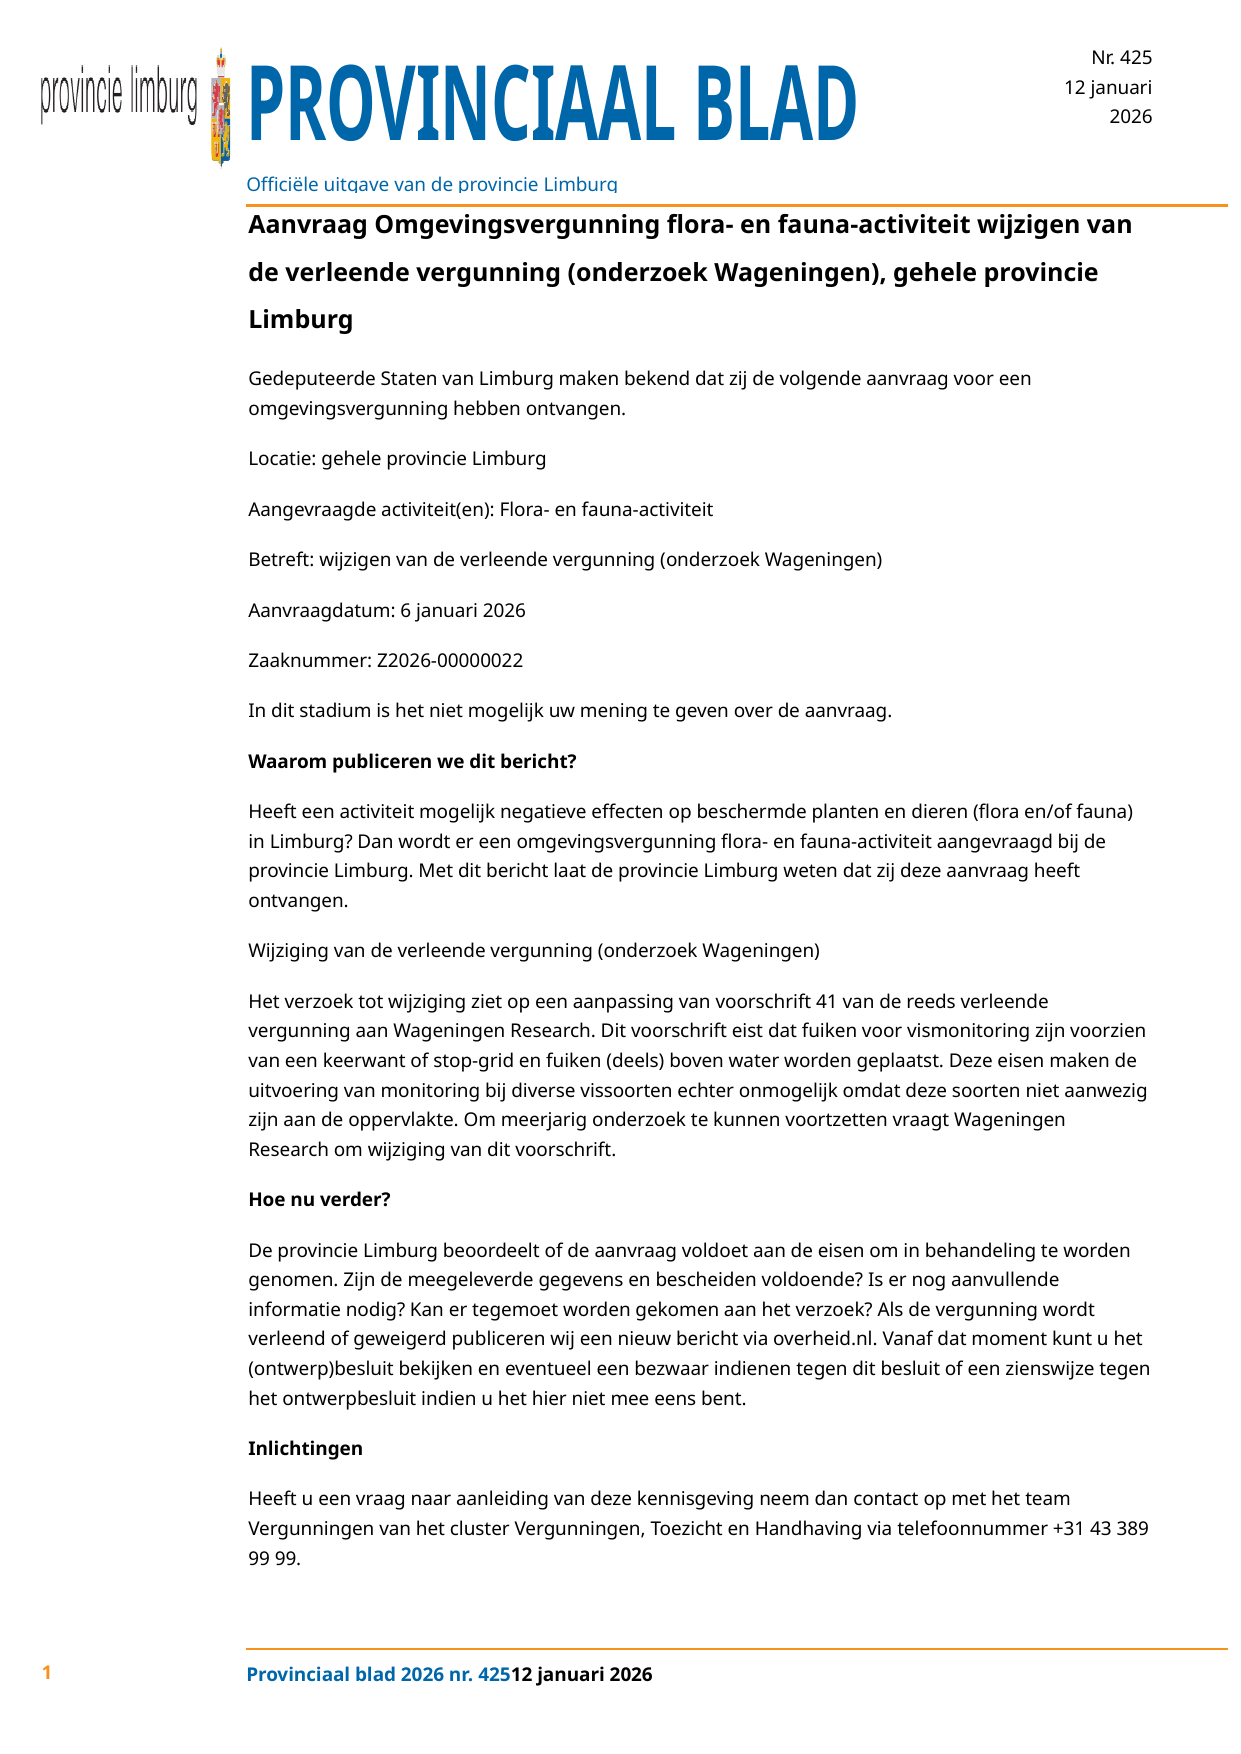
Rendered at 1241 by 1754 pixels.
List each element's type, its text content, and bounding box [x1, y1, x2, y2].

text Aanvraag Omgevingsvergunning flora- en fauna-activiteit wijzigen van de verleende vergunning (onderzoek Wageningen), gehele provincie Limburg [248, 207, 1152, 336]
text Waarom publiceren we dit bericht? [248, 748, 1152, 774]
text Gedeputeerde Staten van Limburg maken bekend dat zij de volgende aanvraag voor een omgevingsvergunning hebben ontvangen. [248, 366, 1152, 421]
text Aanvraagdatum: 6 januari 2026 [248, 597, 1152, 622]
text Inlichtingen [248, 1435, 1152, 1461]
text Locatie: gehele provincie Limburg [248, 446, 1152, 471]
text Wijziging van de verleende vergunning (onderzoek Wageningen) [248, 938, 1152, 963]
picture [41, 47, 231, 172]
text In dit stadium is het niet mogelijk uw mening te geven over de aanvraag. [248, 698, 1152, 723]
text Aangevraagde activiteit(en): Flora- en fauna-activiteit [248, 496, 1152, 522]
text Zaaknummer: Z2026-00000022 [248, 647, 1152, 673]
text Hoe nu verder? [248, 1186, 1152, 1212]
text Het verzoek tot wijziging ziet op een aanpassing van voorschrift 41 van de reeds verleende vergunning aan Wageningen Research. Dit voorschrift eist dat fuiken voor vismonitoring zijn voorzien van een keerwant of stop-grid en fuiken (deels) boven water worden geplaatst. Deze eisen maken de uitvoering van monitoring bij diverse vissoorten echter onmogelijk omdat deze soorten niet aanwezig zijn aan de oppervlakte. Om meerjarig onderzoek te kunnen voortzetten vraagt Wageningen Research om wijziging van dit voorschrift. [248, 988, 1152, 1162]
text Heeft u een vraag naar aanleiding van deze kennisgeving neem dan contact op met het team Vergunningen van het cluster Vergunningen, Toezicht en Handhaving via telefoonnummer +31 43 389 99 99. [248, 1486, 1152, 1570]
text De provincie Limburg beoordeelt of de aanvraag voldoet aan de eisen om in behandeling te worden genomen. Zijn de meegeleverde gegevens en bescheiden voldoende? Is er nog aanvullende informatie nodig? Kan er tegemoet worden gekomen aan het verzoek? Als de vergunning wordt verleend of geweigerd publiceren wij een nieuw bericht via overheid.nl. Vanaf dat moment kunt u het (ontwerp)besluit bekijken en eventueel een bezwaar indienen tegen dit besluit of een zienswijze tegen het ontwerpbesluit indien u het hier niet mee eens bent. [248, 1237, 1152, 1410]
text Betreft: wijzigen van de verleende vergunning (onderzoek Wageningen) [248, 546, 1152, 572]
text Heeft een activiteit mogelijk negatieve effecten op beschermde planten en dieren (flora en/of fauna) in Limburg? Dan wordt er een omgevingsvergunning flora- en fauna-activiteit aangevraagd bij de provincie Limburg. Met dit bericht laat de provincie Limburg weten dat zij deze aanvraag heeft ontvangen. [248, 798, 1152, 913]
